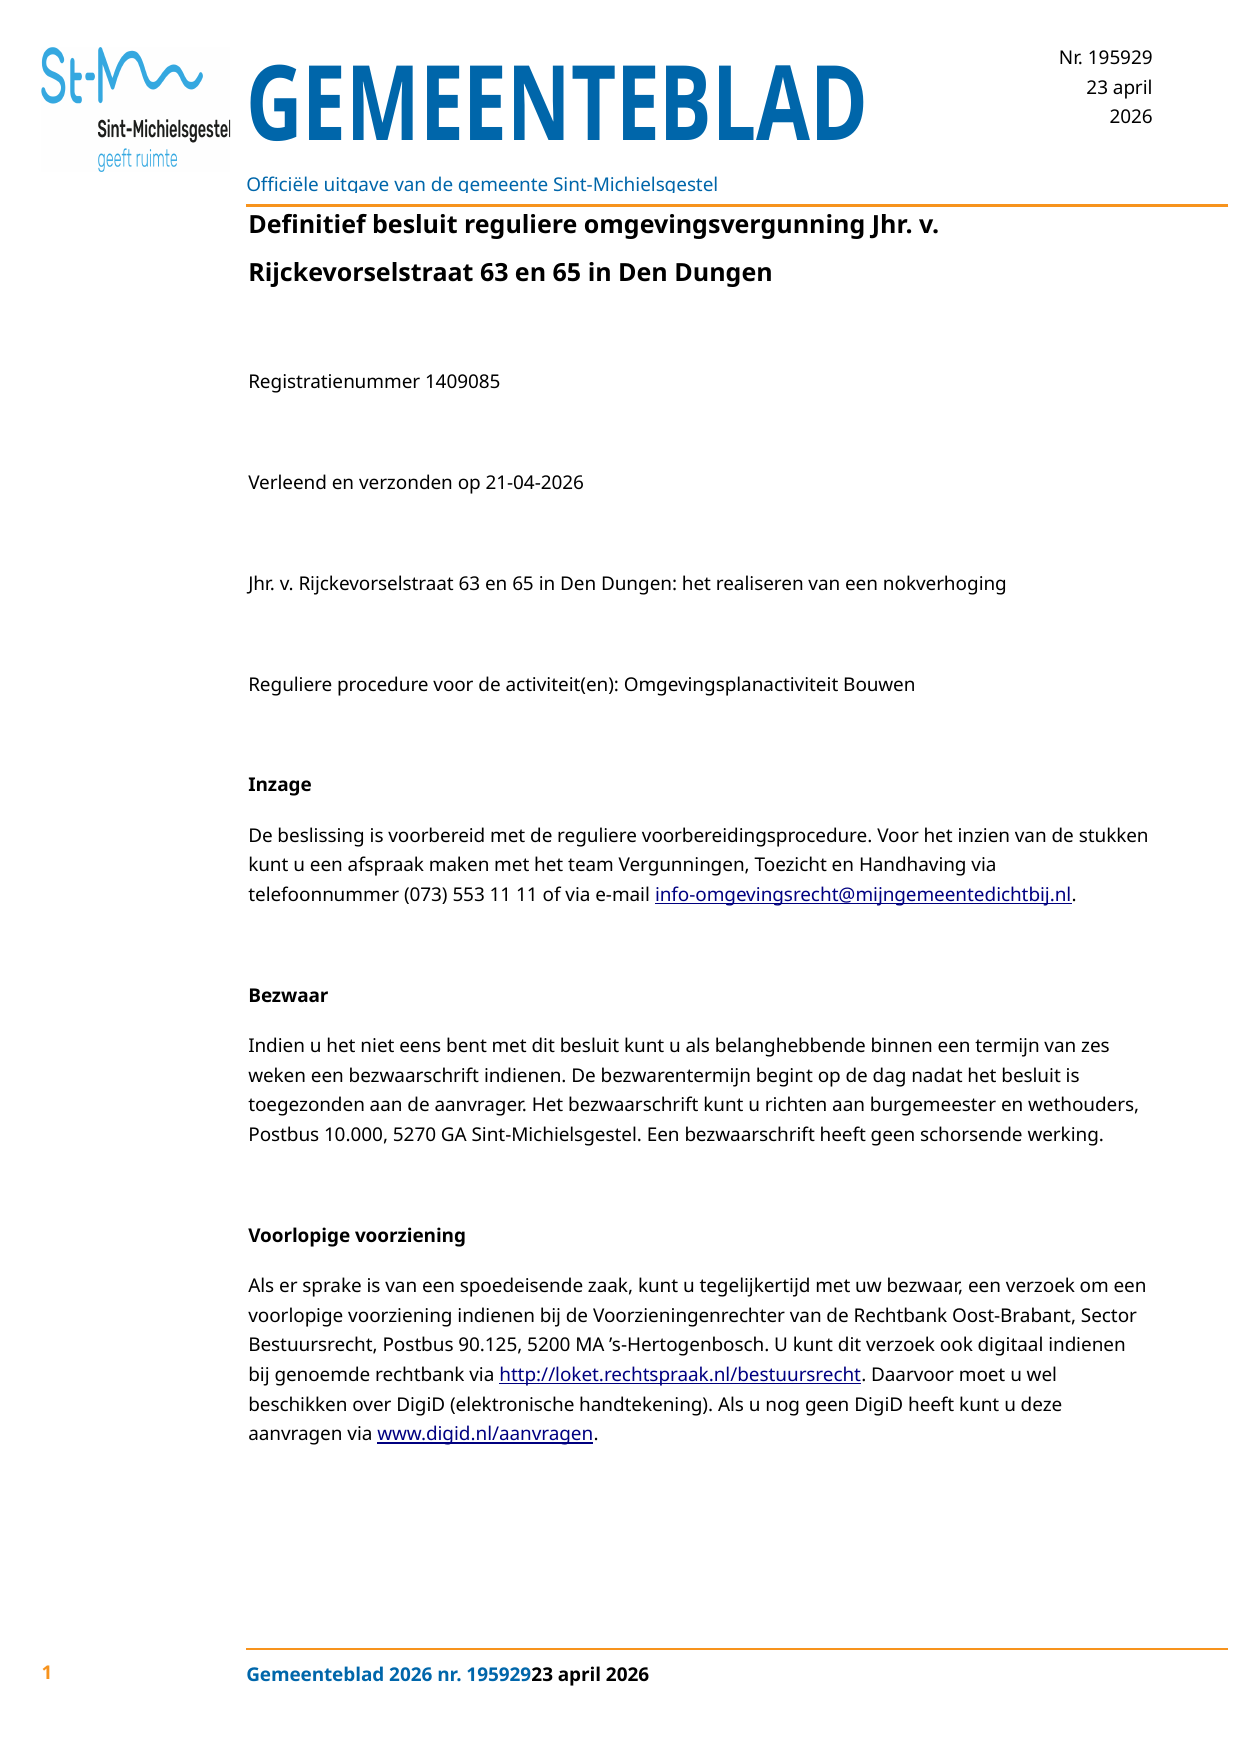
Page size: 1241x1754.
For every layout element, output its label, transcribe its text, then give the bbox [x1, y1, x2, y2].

text Voorlopige voorziening [248, 1222, 1152, 1248]
text Reguliere procedure voor de activiteit(en): Omgevingsplanactiviteit Bouwen [248, 671, 1152, 697]
picture [41, 47, 231, 172]
text Als er sprake is van een spoedeisende zaak, kunt u tegelijkertijd met uw bezwaar, een verzoek om een voorlopige voorziening indienen bij de Voorzieningenrechter van de Rechtbank Oost-Brabant, Sector Bestuursrecht, Postbus 90.125, 5200 MA ’s-Hertogenbosch. U kunt dit verzoek ook digitaal indienen bij genoemde rechtbank via http://loket.rechtspraak.nl/bestuursrecht. Daarvoor moet u wel beschikken over DigiD (elektronische handtekening). Als u nog geen DigiD heeft kunt u deze aanvragen via www.digid.nl/aanvragen. [248, 1272, 1152, 1446]
text Indien u het niet eens bent met dit besluit kunt u als belanghebbende binnen een termijn van zes weken een bezwaarschrift indienen. De bezwarentermijn begint op de dag nadat het besluit is toegezonden aan de aanvrager. Het bezwaarschrift kunt u richten aan burgemeester en wethouders, Postbus 10.000, 5270 GA Sint-Michielsgestel. Een bezwaarschrift heeft geen schorsende werking. [248, 1032, 1152, 1147]
text Registratienummer 1409085 [248, 368, 1152, 394]
text De beslissing is voorbereid met de reguliere voorbereidingsprocedure. Voor het inzien van de stukken kunt u een afspraak maken met het team Vergunningen, Toezicht en Handhaving via telefoonnummer (073) 553 11 11 of via e-mail info-omgevingsrecht@mijngemeentedichtbij.nl. [248, 822, 1152, 907]
text Bezwaar [248, 982, 1152, 1008]
text Verleend en verzonden op 21-04-2026 [248, 469, 1152, 495]
text Inzage [248, 772, 1152, 797]
text Jhr. v. Rijckevorselstraat 63 en 65 in Den Dungen: het realiseren van een nokverhoging [248, 570, 1152, 596]
text Definitief besluit reguliere omgevingsvergunning Jhr. v. Rijckevorselstraat 63 en 65 in Den Dungen [248, 207, 1152, 288]
